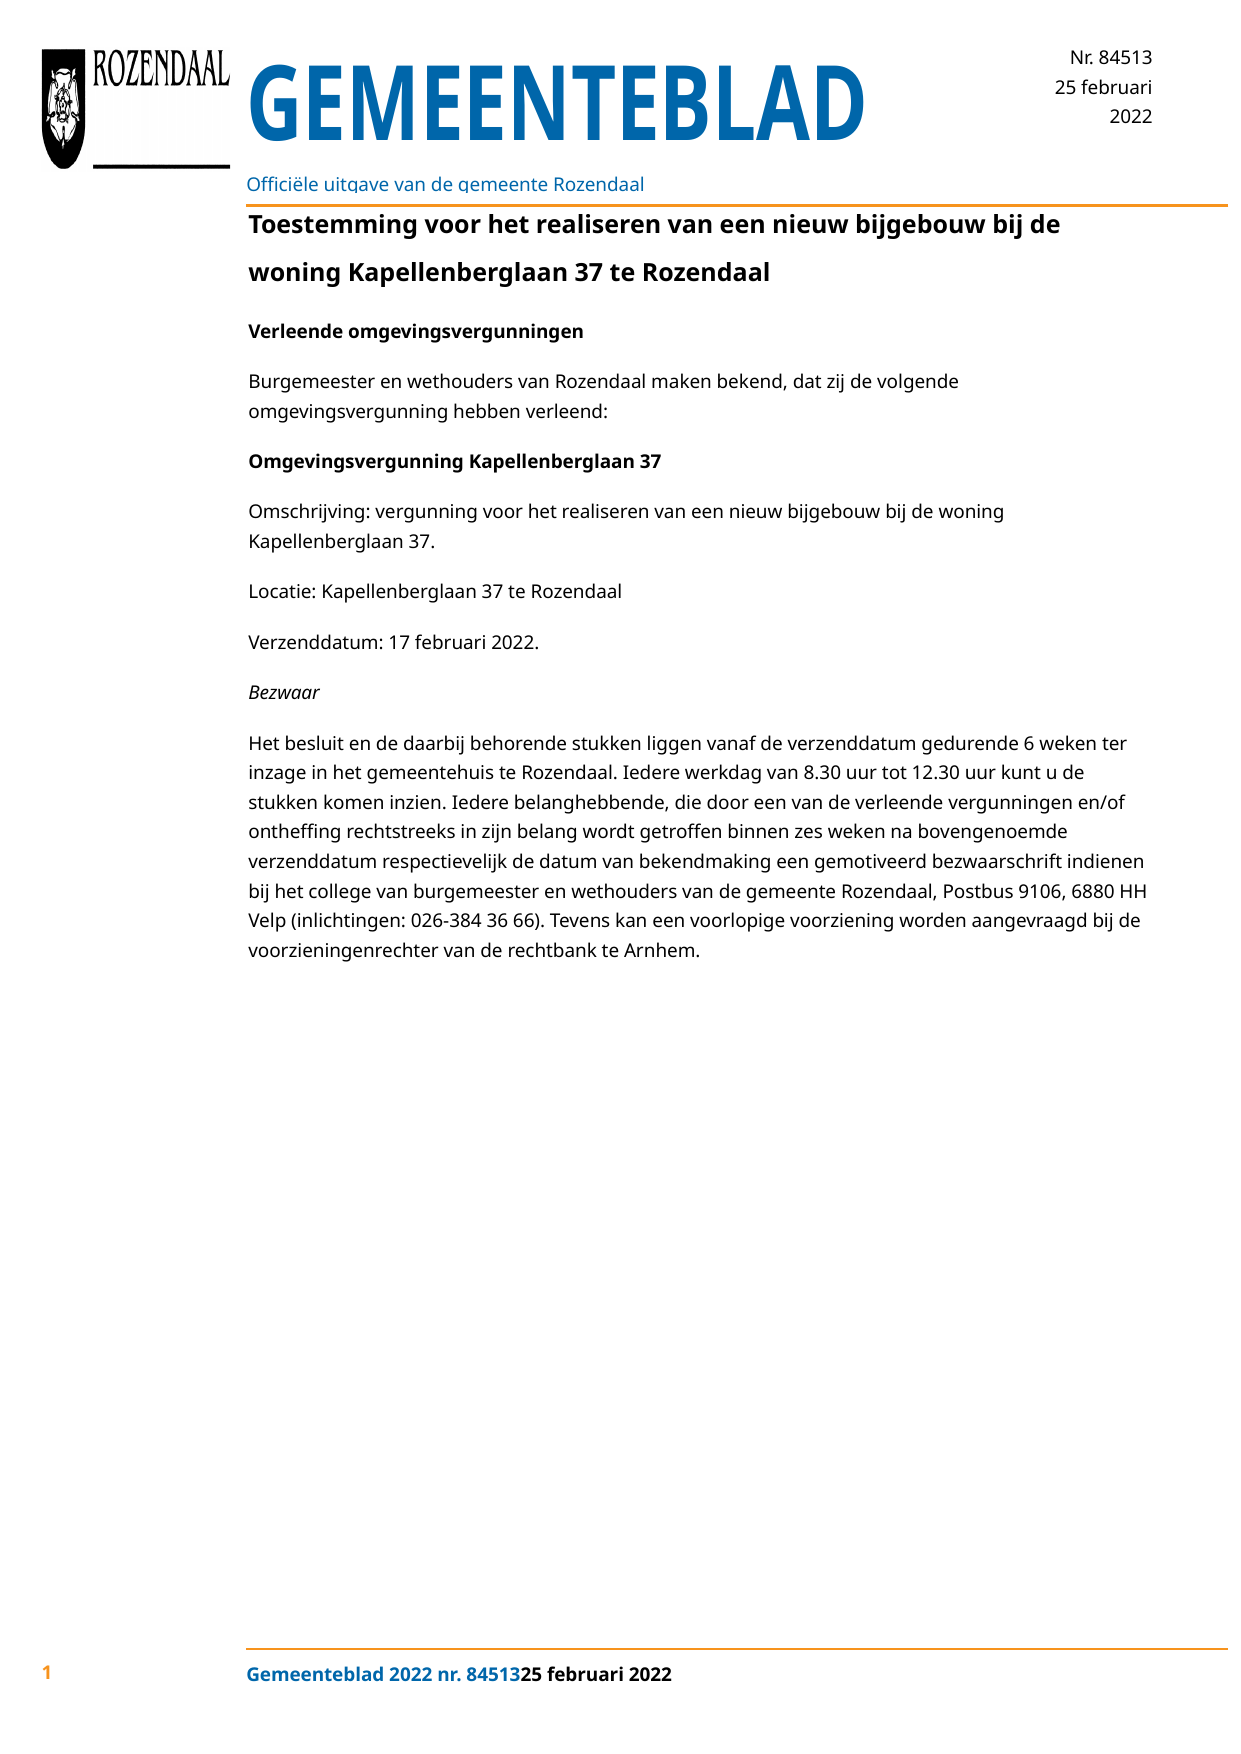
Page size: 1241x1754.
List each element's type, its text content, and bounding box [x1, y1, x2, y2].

picture [41, 47, 231, 172]
text Het besluit en de daarbij behorende stukken liggen vanaf de verzenddatum gedurende 6 weken ter inzage in het gemeentehuis te Rozendaal. Iedere werkdag van 8.30 uur tot 12.30 uur kunt u de stukken komen inzien. Iedere belanghebbende, die door een van de verleende vergunningen en/of ontheffing rechtstreeks in zijn belang wordt getroffen binnen zes weken na bovengenoemde verzenddatum respectievelijk de datum van bekendmaking een gemotiveerd bezwaarschrift indienen bij het college van burgemeester en wethouders van de gemeente Rozendaal, Postbus 9106, 6880 HH Velp (inlichtingen: 026-384 36 66). Tevens kan een voorlopige voorziening worden aangevraagd bij de voorzieningenrechter van de rechtbank te Arnhem. [248, 730, 1152, 963]
text Toestemming voor het realiseren van een nieuw bijgebouw bij de woning Kapellenberglaan 37 te Rozendaal [248, 207, 1152, 288]
text Omschrijving: vergunning voor het realiseren van een nieuw bijgebouw bij de woning Kapellenberglaan 37. [248, 499, 1152, 554]
text Verleende omgevingsvergunningen [248, 318, 1152, 344]
text Verzenddatum: 17 februari 2022. [248, 629, 1152, 655]
text Omgevingsvergunning Kapellenberglaan 37 [248, 448, 1152, 474]
text Burgemeester en wethouders van Rozendaal maken bekend, dat zij de volgende omgevingsvergunning hebben verleend: [248, 368, 1152, 424]
text Locatie: Kapellenberglaan 37 te Rozendaal [248, 579, 1152, 604]
text Bezwaar [248, 679, 1152, 705]
